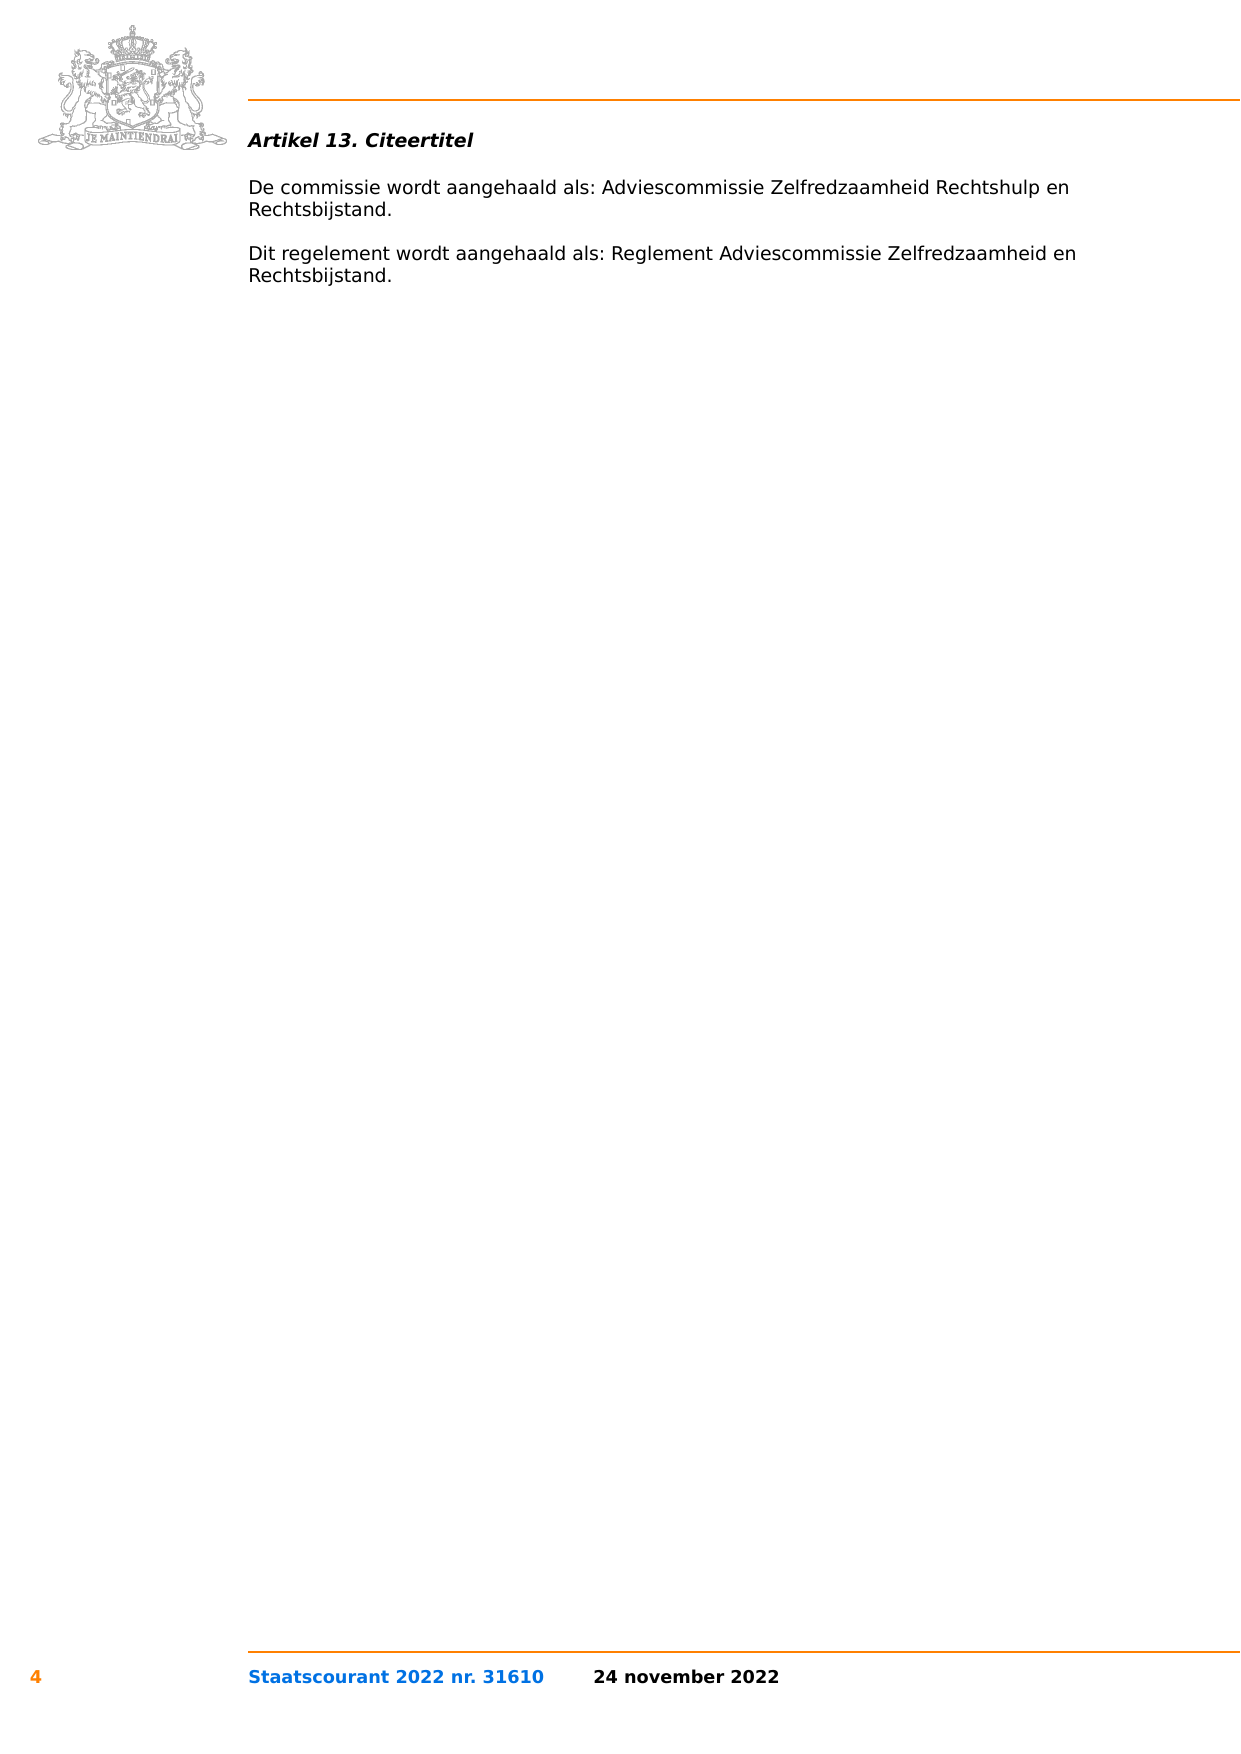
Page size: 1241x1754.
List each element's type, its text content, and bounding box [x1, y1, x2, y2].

text Dit regelement wordt aangehaald als: Reglement Adviescommissie Zelfredzaamheid en Rechtsbijstand. [248, 243, 1163, 287]
text De commissie wordt aangehaald als: Adviescommissie Zelfredzaamheid Rechtshulp en Rechtsbijstand. [248, 177, 1163, 221]
subtitle Artikel 13. Citeertitel [248, 130, 1163, 152]
picture [38, 25, 227, 150]
